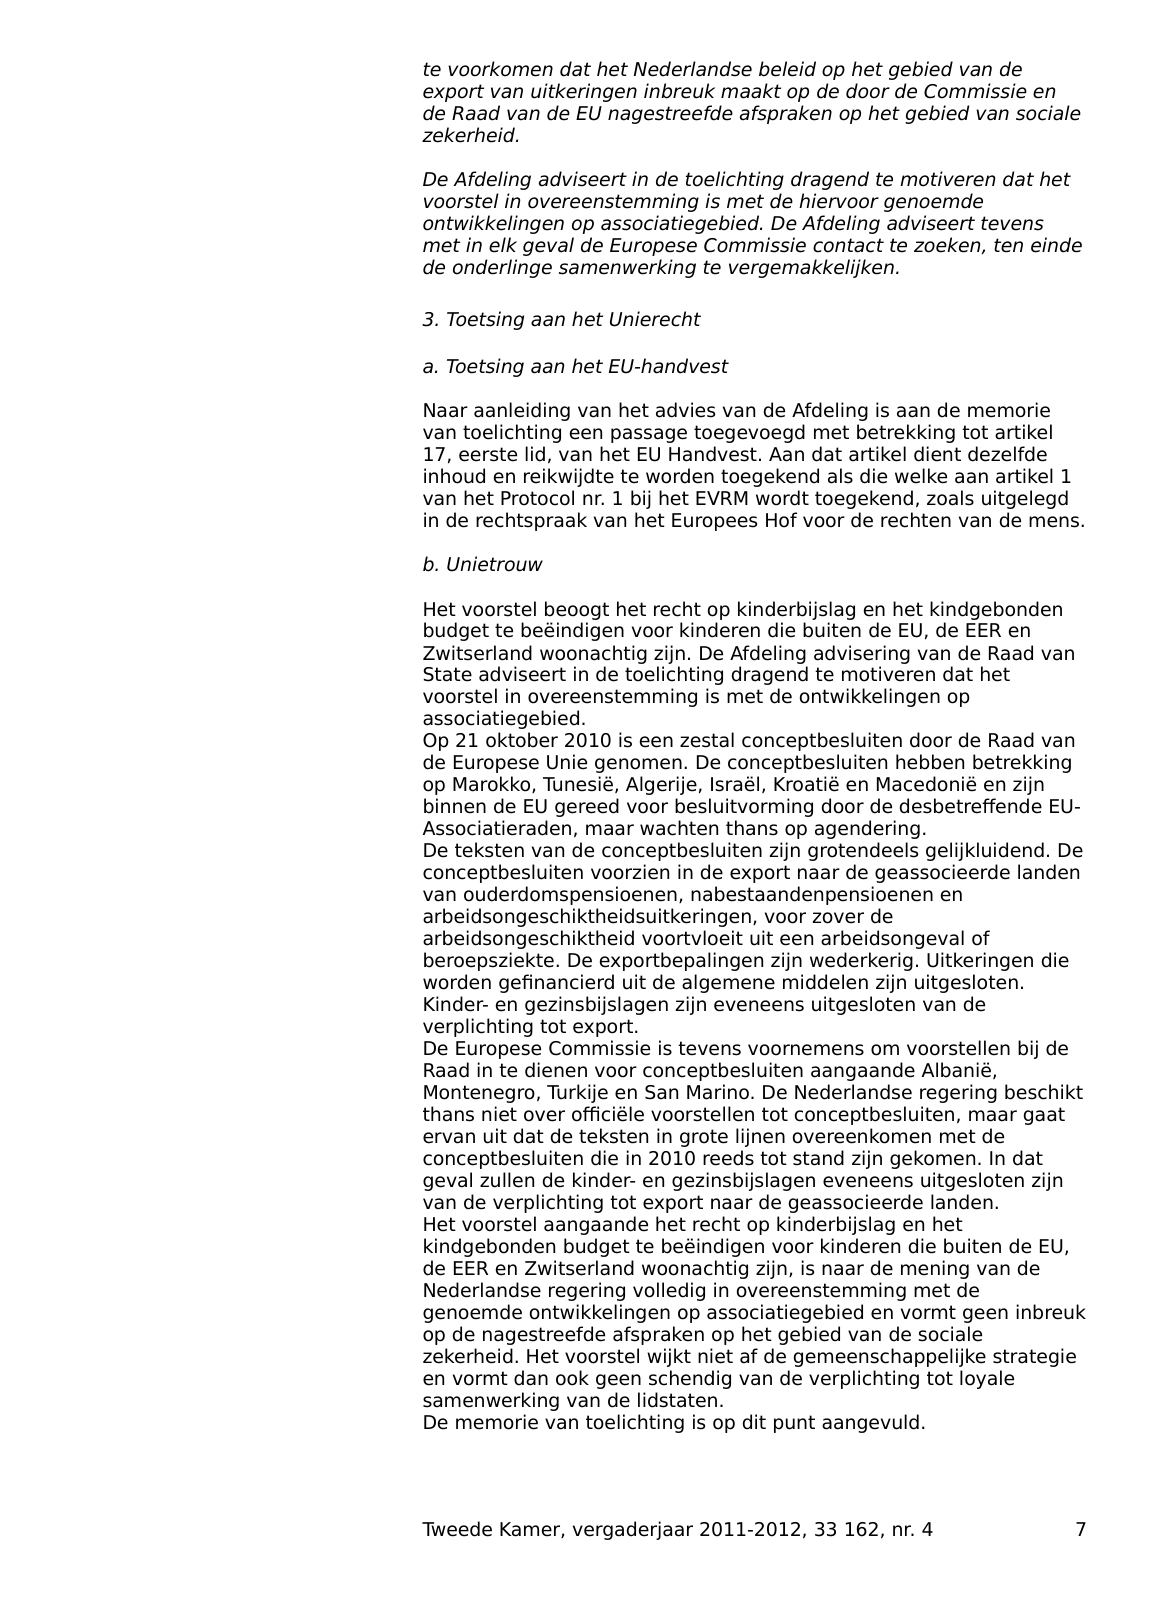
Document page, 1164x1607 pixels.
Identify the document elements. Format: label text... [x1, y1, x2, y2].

subtitle b. Unietrouw [422, 554, 1087, 576]
text Naar aanleiding van het advies van de Afdeling is aan de memorie van toelichting een passage toegevoegd met betrekking tot artikel 17, eerste lid, van het EU Handvest. Aan dat artikel dient dezelfde inhoud en reikwijdte te worden toegekend als die welke aan artikel 1 van het Protocol nr. 1 bij het EVRM wordt toegekend, zoals uitgelegd in de rechtspraak van het Europees Hof voor de rechten van de mens. [422, 400, 1087, 532]
text Het voorstel aangaande het recht op kinderbijslag en het kindgebonden budget te beëindigen voor kinderen die buiten de EU, de EER en Zwitserland woonachtig zijn, is naar de mening van de Nederlandse regering volledig in overeenstemming met de genoemde ontwikkelingen op associatiegebied en vormt geen inbreuk op de nagestreefde afspraken op het gebied van de sociale zekerheid. Het voorstel wijkt niet af de gemeenschappelijke strategie en vormt dan ook geen schendig van de verplichting tot loyale samenwerking van de lidstaten. [422, 1214, 1087, 1412]
text te voorkomen dat het Nederlandse beleid op het gebied van de export van uitkeringen inbreuk maakt op de door de Commissie en de Raad van de EU nagestreefde afspraken op het gebied van sociale zekerheid. [422, 59, 1087, 147]
text De Afdeling adviseert in de toelichting dragend te motiveren dat het voorstel in overeenstemming is met de hiervoor genoemde ontwikkelingen op associatiegebied. De Afdeling adviseert tevens met in elk geval de Europese Commissie contact te zoeken, ten einde de onderlinge samenwerking te vergemakkelijken. [422, 169, 1087, 279]
subtitle a. Toetsing aan het EU-handvest [422, 356, 1087, 378]
text Het voorstel beoogt het recht op kinderbijslag en het kindgebonden budget te beëindigen voor kinderen die buiten de EU, de EER en Zwitserland woonachtig zijn. De Afdeling advisering van de Raad van State adviseert in de toelichting dragend te motiveren dat het voorstel in overeenstemming is met de ontwikkelingen op associatiegebied. [422, 598, 1087, 730]
text De Europese Commissie is tevens voornemens om voorstellen bij de Raad in te dienen voor conceptbesluiten aangaande Albanië, Montenegro, Turkije en San Marino. De Nederlandse regering beschikt thans niet over officiële voorstellen tot conceptbesluiten, maar gaat ervan uit dat de teksten in grote lijnen overeenkomen met de conceptbesluiten die in 2010 reeds tot stand zijn gekomen. In dat geval zullen de kinder- en gezinsbijslagen eveneens uitgesloten zijn van de verplichting tot export naar de geassocieerde landen. [422, 1038, 1087, 1214]
text De teksten van de conceptbesluiten zijn grotendeels gelijkluidend. De conceptbesluiten voorzien in de export naar de geassocieerde landen van ouderdomspensioenen, nabestaandenpensioenen en arbeidsongeschiktheidsuitkeringen, voor zover de arbeidsongeschiktheid voortvloeit uit een arbeidsongeval of beroepsziekte. De exportbepalingen zijn wederkerig. Uitkeringen die worden gefinancierd uit de algemene middelen zijn uitgesloten. Kinder- en gezinsbijslagen zijn eveneens uitgesloten van de verplichting tot export. [422, 840, 1087, 1038]
subtitle 3. Toetsing aan het Unierecht [422, 309, 1087, 331]
text Op 21 oktober 2010 is een zestal conceptbesluiten door de Raad van de Europese Unie genomen. De conceptbesluiten hebben betrekking op Marokko, Tunesië, Algerije, Israël, Kroatië en Macedonië en zijn binnen de EU gereed voor besluitvorming door de desbetreffende EU- Associatieraden, maar wachten thans op agendering. [422, 730, 1087, 840]
text De memorie van toelichting is op dit punt aangevuld. [422, 1412, 1087, 1434]
